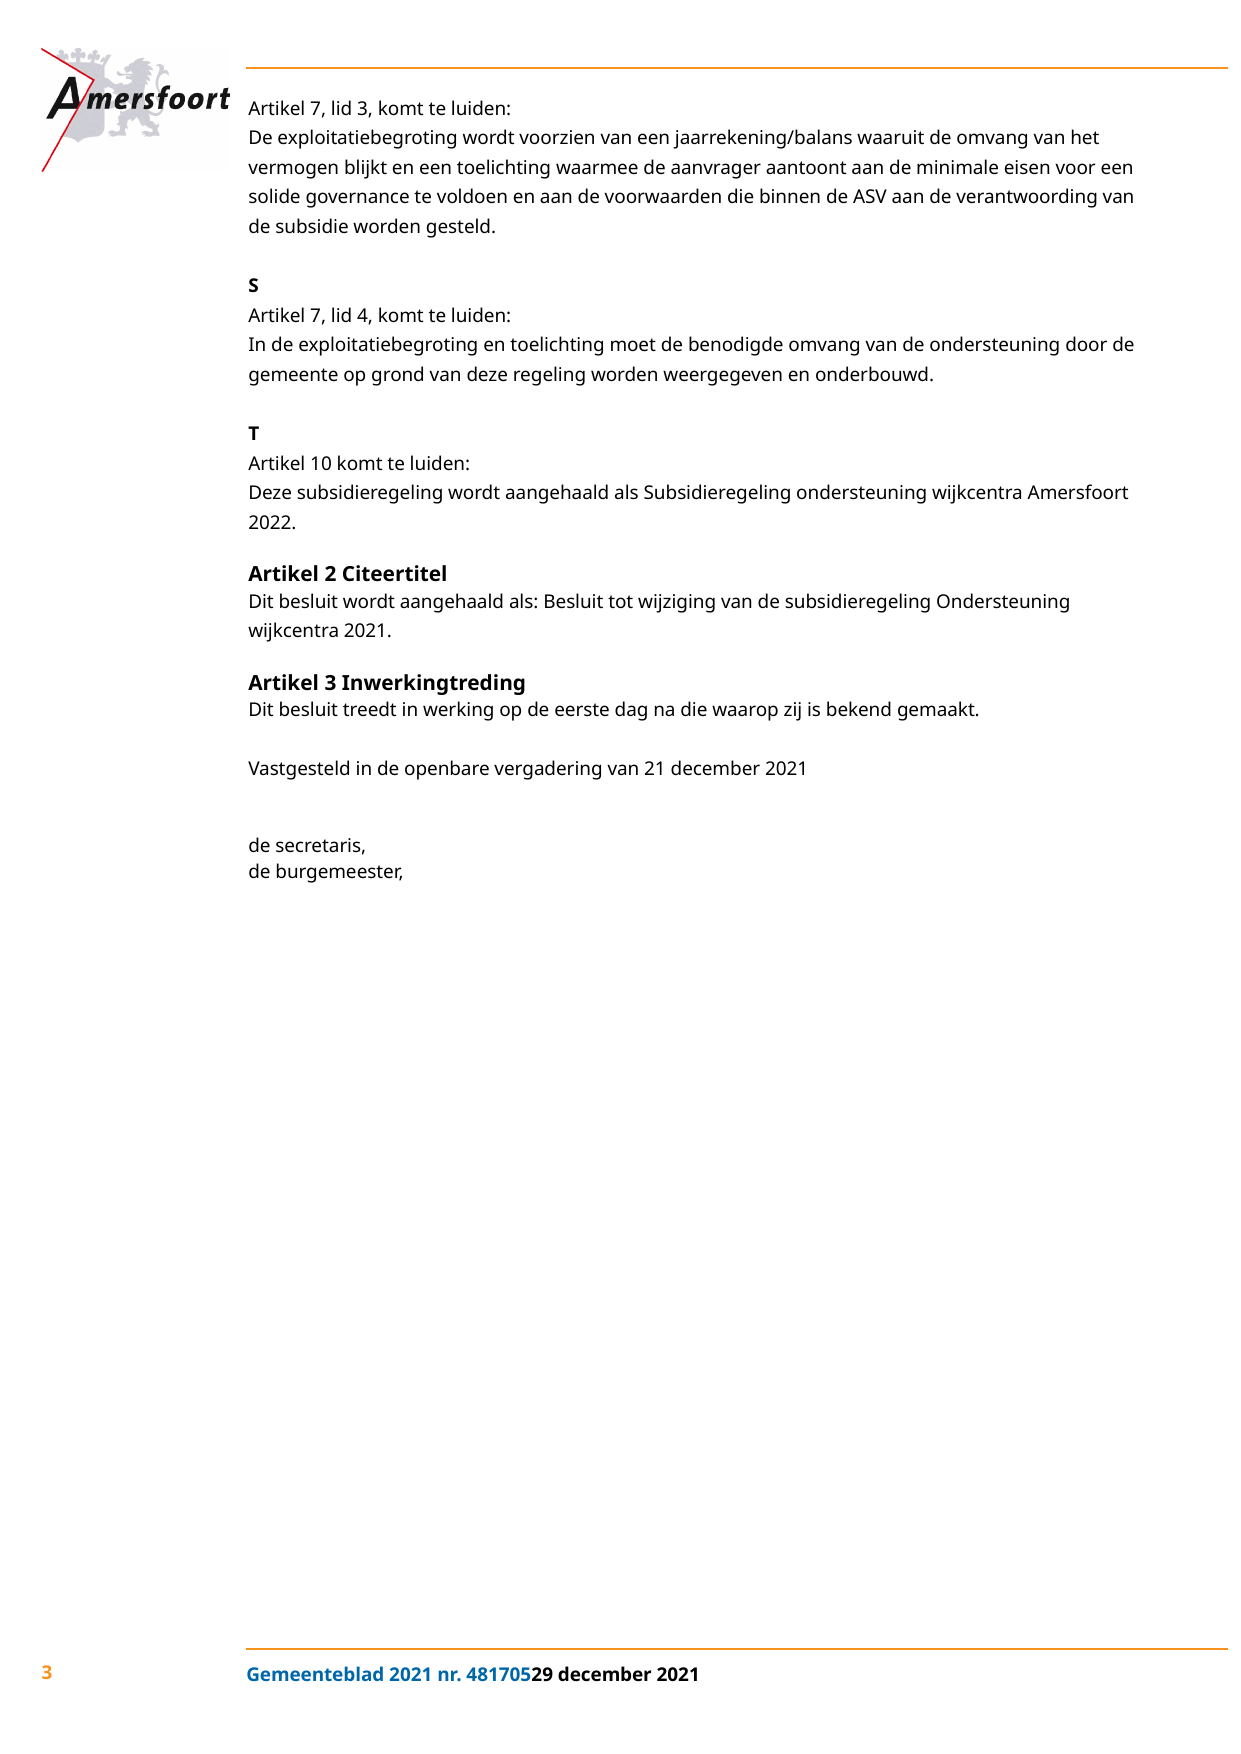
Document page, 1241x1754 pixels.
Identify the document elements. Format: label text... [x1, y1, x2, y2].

text Deze subsidieregeling wordt aangehaald als Subsidieregeling ondersteuning wijkcentra Amersfoort 2022. [248, 479, 1152, 535]
text S [248, 272, 1152, 298]
text Artikel 10 komt te luiden: [248, 450, 1152, 476]
text Artikel 7, lid 3, komt te luiden: [248, 95, 1152, 121]
text In de exploitatiebegroting en toelichting moet de benodigde omvang van de ondersteuning door de gemeente op grond van deze regeling worden weergegeven en onderbouwd. [248, 331, 1152, 387]
text Artikel 2 Citeertitel [248, 559, 1152, 588]
text de burgemeester, [248, 858, 1152, 884]
text De exploitatiebegroting wordt voorzien van een jaarrekening/balans waaruit de omvang van het vermogen blijkt en een toelichting waarmee de aanvrager aantoont aan de minimale eisen voor een solide governance te voldoen en aan de voorwaarden die binnen de ASV aan de verantwoording van de subsidie worden gesteld. [248, 124, 1152, 239]
text de secretaris, [248, 833, 1152, 858]
picture [41, 47, 231, 172]
text Dit besluit wordt aangehaald als: Besluit tot wijziging van de subsidieregeling Ondersteuning wijkcentra 2021. [248, 588, 1152, 643]
text Vastgesteld in de openbare vergadering van 21 december 2021 [248, 755, 1152, 781]
text Artikel 7, lid 4, komt te luiden: [248, 302, 1152, 328]
text Artikel 3 Inwerkingtreding [248, 668, 1152, 696]
text Dit besluit treedt in werking op de eerste dag na die waarop zij is bekend gemaakt. [248, 696, 1152, 722]
text T [248, 420, 1152, 446]
